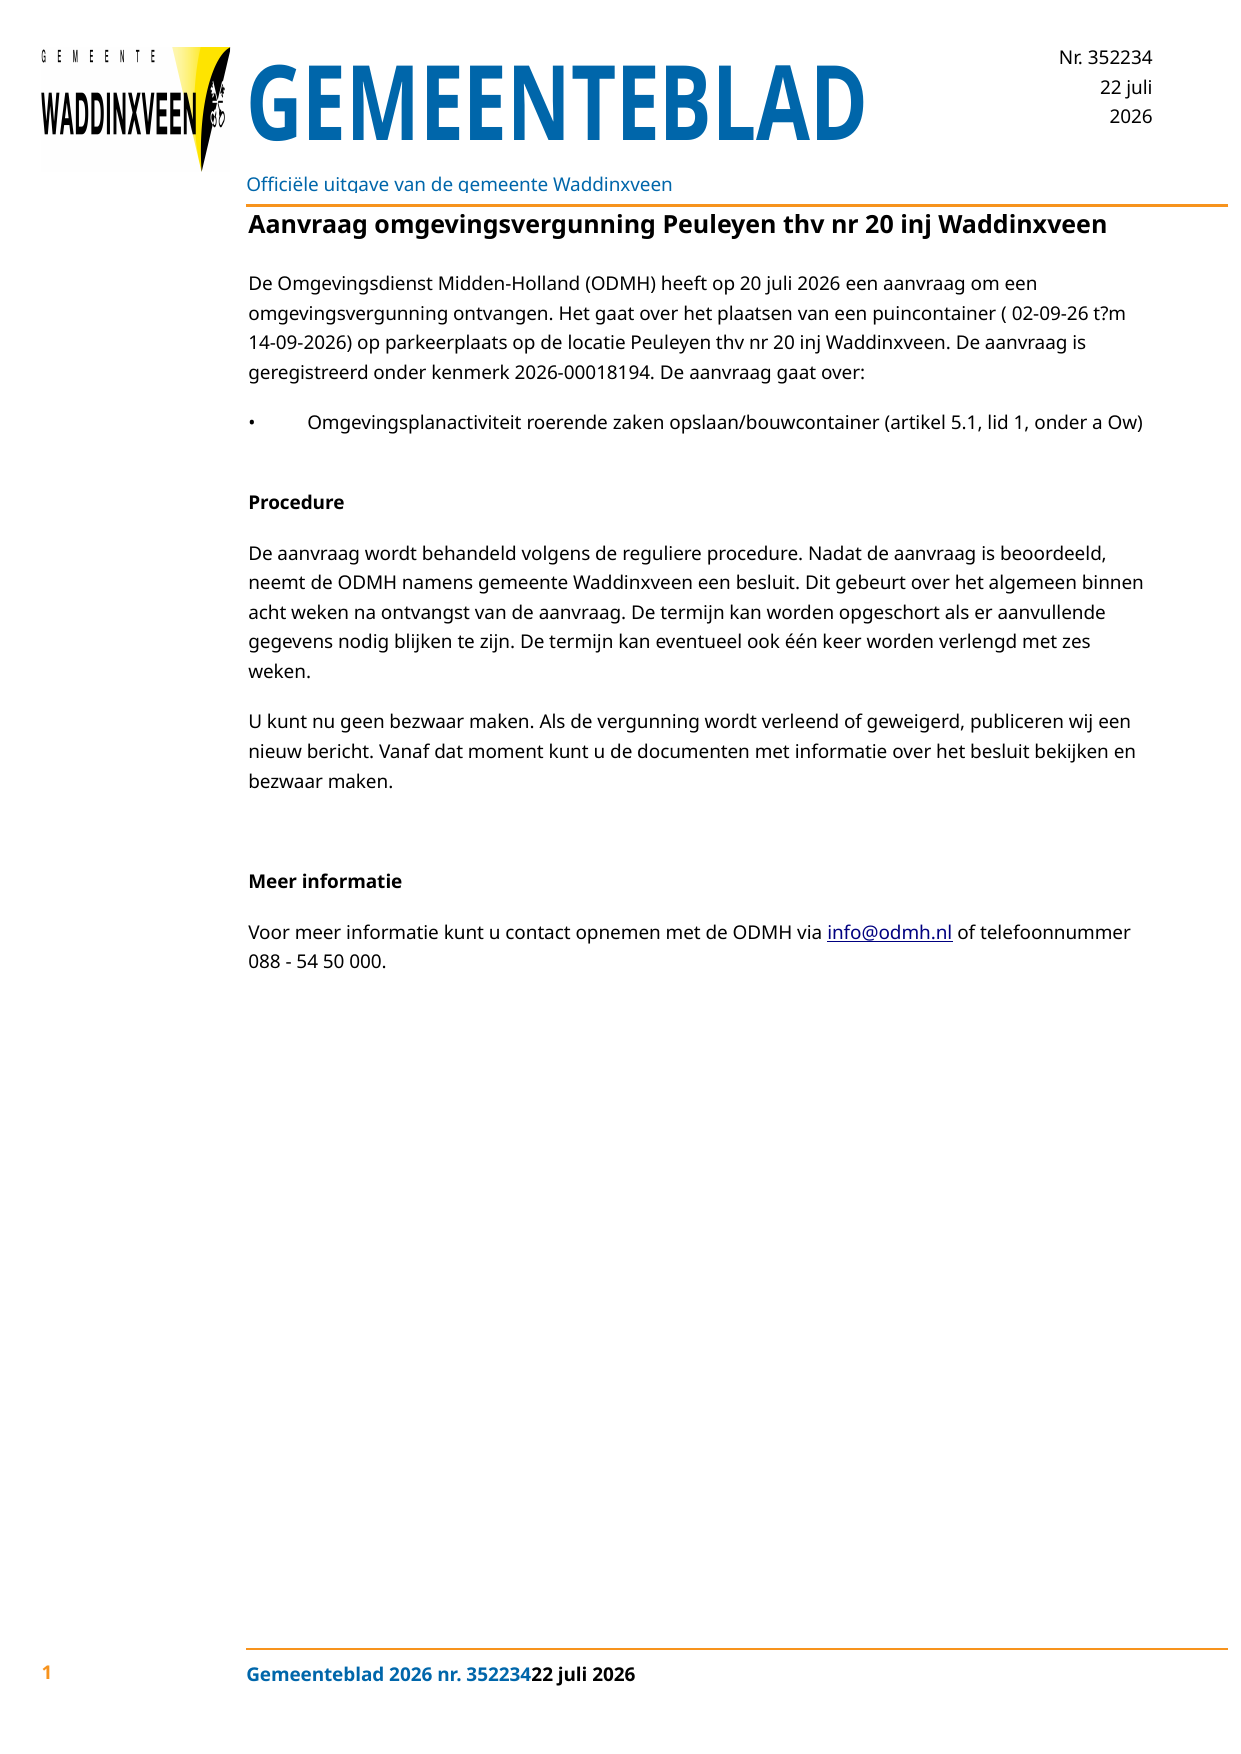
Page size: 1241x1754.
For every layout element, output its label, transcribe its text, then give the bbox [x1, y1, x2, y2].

text Procedure [248, 489, 1152, 515]
text Meer informatie [248, 869, 1152, 894]
picture [41, 47, 231, 172]
text De Omgevingsdienst Midden-Holland (ODMH) heeft op 20 juli 2026 een aanvraag om een omgevingsvergunning ontvangen. Het gaat over het plaatsen van een puincontainer ( 02-09-26 t?m 14-09-2026) op parkeerplaats op de locatie Peuleyen thv nr 20 inj Waddinxveen. De aanvraag is geregistreerd onder kenmerk 2026-00018194. De aanvraag gaat over: [248, 270, 1152, 385]
text Voor meer informatie kunt u contact opnemen met de ODMH via info@odmh.nl of telefoonnummer 088 - 54 50 000. [248, 919, 1152, 974]
text De aanvraag wordt behandeld volgens de reguliere procedure. Nadat de aanvraag is beoordeeld, neemt de ODMH namens gemeente Waddinxveen een besluit. Dit gebeurt over het algemeen binnen acht weken na ontvangst van de aanvraag. De termijn kan worden opgeschort als er aanvullende gegevens nodig blijken te zijn. De termijn kan eventueel ook één keer worden verlengd met zes weken. [248, 540, 1152, 684]
text U kunt nu geen bezwaar maken. Als de vergunning wordt verleend of geweigerd, publiceren wij een nieuw bericht. Vanaf dat moment kunt u de documenten met informatie over het besluit bekijken en bezwaar maken. [248, 709, 1152, 793]
list Omgevingsplanactiviteit roerende zaken opslaan/bouwcontainer (artikel 5.1, lid 1, onder a Ow) [248, 409, 1152, 435]
text Aanvraag omgevingsvergunning Peuleyen thv nr 20 inj Waddinxveen [248, 207, 1152, 241]
